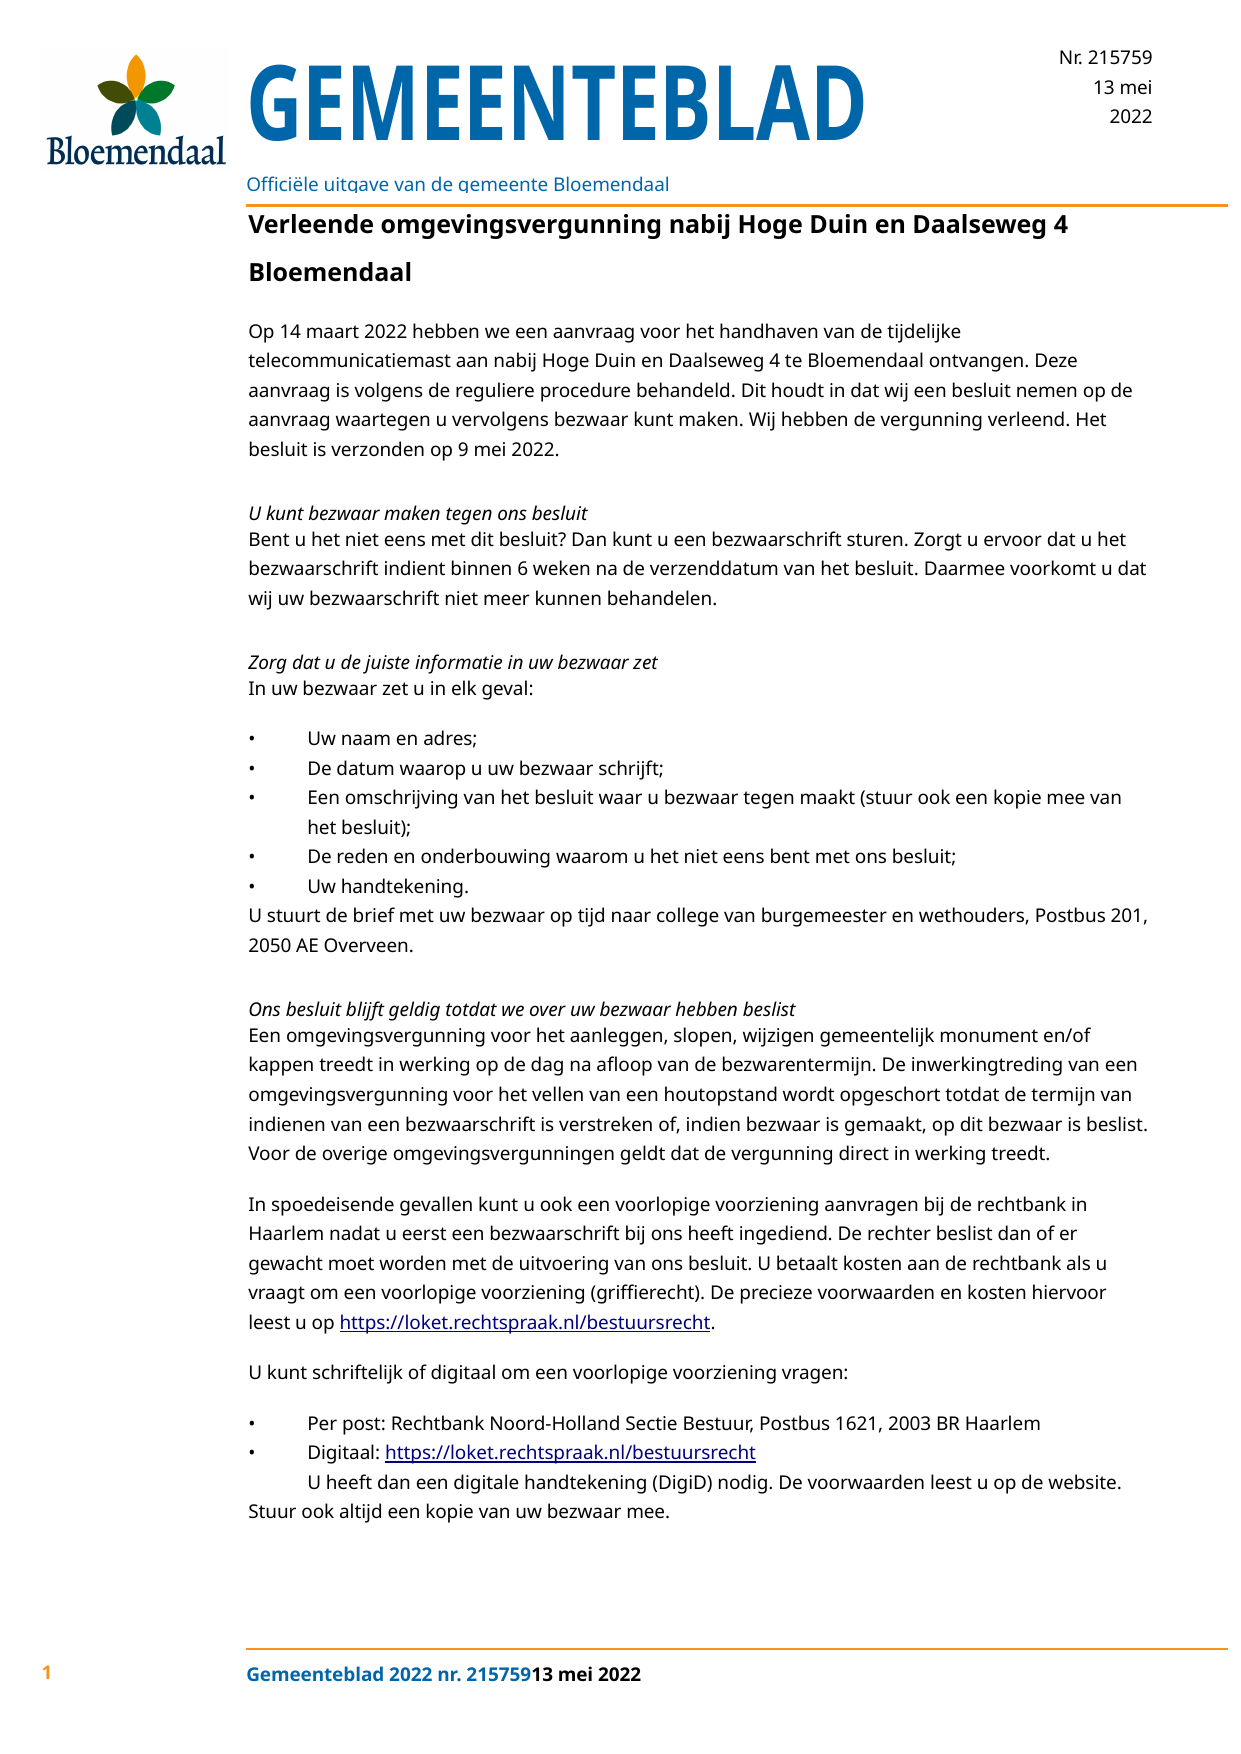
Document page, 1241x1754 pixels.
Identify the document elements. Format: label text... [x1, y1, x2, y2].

text Op 14 maart 2022 hebben we een aanvraag voor het handhaven van de tijdelijke telecommunicatiemast aan nabij Hoge Duin en Daalseweg 4 te Bloemendaal ontvangen. Deze aanvraag is volgens de reguliere procedure behandeld. Dit houdt in dat wij een besluit nemen op de aanvraag waartegen u vervolgens bezwaar kunt maken. Wij hebben de vergunning verleend. Het besluit is verzonden op 9 mei 2022. [248, 318, 1152, 462]
list Per post: Rechtbank Noord-Holland Sectie Bestuur, Postbus 1621, 2003 BR Haarlem [248, 1410, 1152, 1436]
text In spoedeisende gevallen kunt u ook een voorlopige voorziening aanvragen bij de rechtbank in Haarlem nadat u eerst een bezwaarschrift bij ons heeft ingediend. De rechter beslist dan of er gewacht moet worden met de uitvoering van ons besluit. U betaalt kosten aan de rechtbank als u vraagt om een voorlopige voorziening (griffierecht). De precieze voorwaarden en kosten hiervoor leest u op https://loket.rechtspraak.nl/bestuursrecht. [248, 1191, 1152, 1335]
text Een omgevingsvergunning voor het aanleggen, slopen, wijzigen gemeentelijk monument en/of kappen treedt in werking op de dag na afloop van de bezwarentermijn. De inwerkingtreding van een omgevingsvergunning voor het vellen van een houtopstand wordt opgeschort totdat de termijn van indienen van een bezwaarschrift is verstreken of, indien bezwaar is gemaakt, op dit bezwaar is beslist. Voor de overige omgevingsvergunningen geldt dat de vergunning direct in werking treedt. [248, 1022, 1152, 1166]
text Stuur ook altijd een kopie van uw bezwaar mee. [248, 1499, 1152, 1524]
picture [41, 47, 231, 172]
text Zorg dat u de juiste informatie in uw bezwaar zet [248, 649, 1152, 675]
list Een omschrijving van het besluit waar u bezwaar tegen maakt (stuur ook een kopie mee van het besluit); [248, 784, 1152, 840]
list Uw handtekening. [248, 873, 1152, 899]
list U heeft dan een digitale handtekening (DigiD) nodig. De voorwaarden leest u op de website. [248, 1469, 1152, 1495]
text Bent u het niet eens met dit besluit? Dan kunt u een bezwaarschrift sturen. Zorgt u ervoor dat u het bezwaarschrift indient binnen 6 weken na de verzenddatum van het besluit. Daarmee voorkomt u dat wij uw bezwaarschrift niet meer kunnen behandelen. [248, 526, 1152, 611]
text Ons besluit blijft geldig totdat we over uw bezwaar hebben beslist [248, 996, 1152, 1022]
text In uw bezwaar zet u in elk geval: [248, 675, 1152, 701]
text U kunt bezwaar maken tegen ons besluit [248, 500, 1152, 526]
list Uw naam en adres; [248, 725, 1152, 751]
text U kunt schriftelijk of digitaal om een voorlopige voorziening vragen: [248, 1359, 1152, 1385]
list De reden en onderbouwing waarom u het niet eens bent met ons besluit; [248, 843, 1152, 869]
text U stuurt de brief met uw bezwaar op tijd naar college van burgemeester en wethouders, Postbus 201, 2050 AE Overveen. [248, 903, 1152, 958]
list Digitaal: https://loket.rechtspraak.nl/bestuursrecht [248, 1439, 1152, 1465]
text Verleende omgevingsvergunning nabij Hoge Duin en Daalseweg 4 Bloemendaal [248, 207, 1152, 288]
list De datum waarop u uw bezwaar schrijft; [248, 755, 1152, 781]
